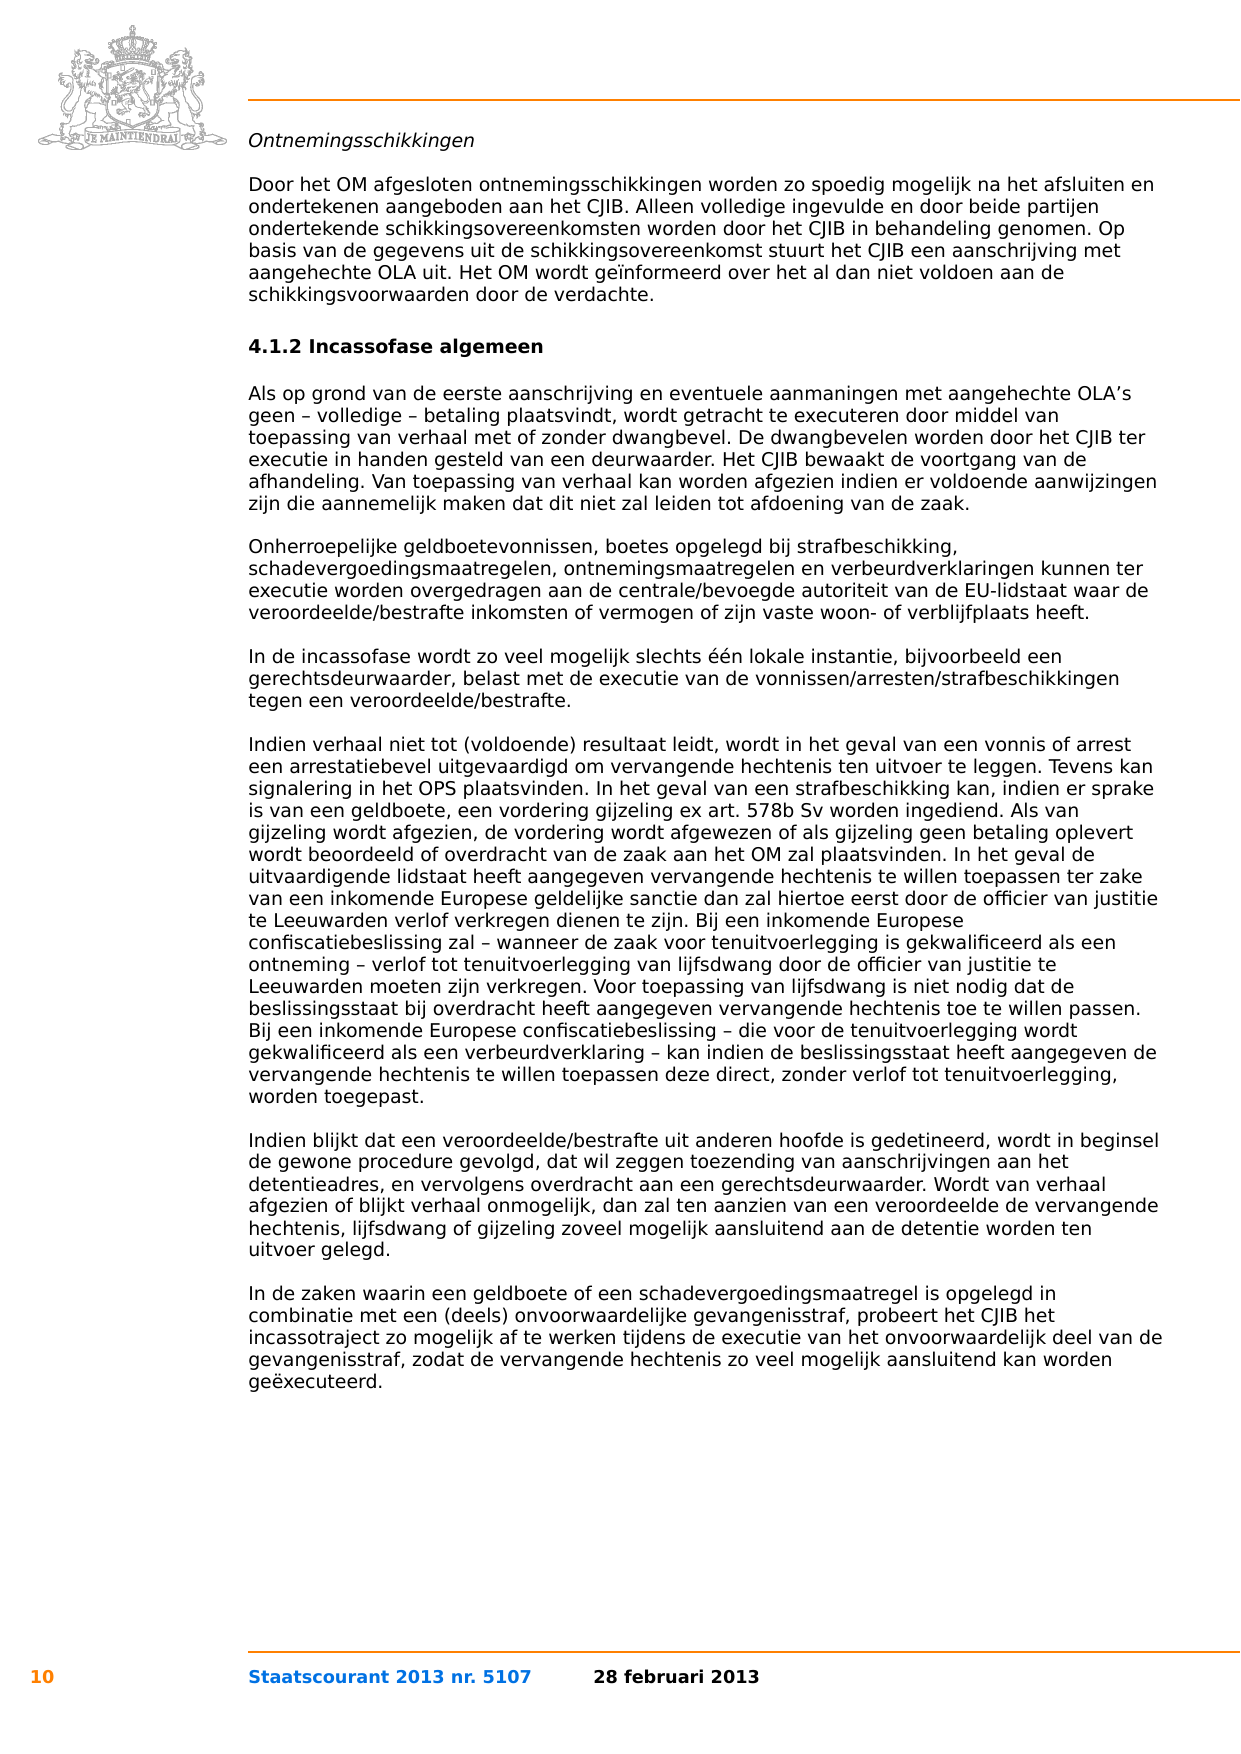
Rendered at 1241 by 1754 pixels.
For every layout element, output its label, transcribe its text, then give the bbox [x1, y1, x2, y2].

text Door het OM afgesloten ontnemingsschikkingen worden zo spoedig mogelijk na het afsluiten en ondertekenen aangeboden aan het CJIB. Alleen volledige ingevulde en door beide partijen ondertekende schikkingsovereenkomsten worden door het CJIB in behandeling genomen. Op basis van de gegevens uit de schikkingsovereenkomst stuurt het CJIB een aanschrijving met aangehechte OLA uit. Het OM wordt geïnformeerd over het al dan niet voldoen aan de schikkingsvoorwaarden door de verdachte. [248, 174, 1163, 306]
text In de incassofase wordt zo veel mogelijk slechts één lokale instantie, bijvoorbeeld een gerechtsdeurwaarder, belast met de executie van de vonnissen/arresten/strafbeschikkingen tegen een veroordeelde/bestrafte. [248, 646, 1163, 712]
text Als op grond van de eerste aanschrijving en eventuele aanmaningen met aangehechte OLA’s geen – volledige – betaling plaatsvindt, wordt getracht te executeren door middel van toepassing van verhaal met of zonder dwangbevel. De dwangbevelen worden door het CJIB ter executie in handen gesteld van een deurwaarder. Het CJIB bewaakt de voortgang van de afhandeling. Van toepassing van verhaal kan worden afgezien indien er voldoende aanwijzingen zijn die aannemelijk maken dat dit niet zal leiden tot afdoening van de zaak. [248, 383, 1163, 514]
text Indien verhaal niet tot (voldoende) resultaat leidt, wordt in het geval van een vonnis of arrest een arrestatiebevel uitgevaardigd om vervangende hechtenis ten uitvoer te leggen. Tevens kan signalering in het OPS plaatsvinden. In het geval van een strafbeschikking kan, indien er sprake is van een geldboete, een vordering gijzeling ex art. 578b Sv worden ingediend. Als van gijzeling wordt afgezien, de vordering wordt afgewezen of als gijzeling geen betaling oplevert wordt beoordeeld of overdracht van de zaak aan het OM zal plaatsvinden. In het geval de uitvaardigende lidstaat heeft aangegeven vervangende hechtenis te willen toepassen ter zake van een inkomende Europese geldelijke sanctie dan zal hiertoe eerst door de officier van justitie te Leeuwarden verlof verkregen dienen te zijn. Bij een inkomende Europese confiscatiebeslissing zal – wanneer de zaak voor tenuitvoerlegging is gekwalificeerd als een ontneming – verlof tot tenuitvoerlegging van lijfsdwang door de officier van justitie te Leeuwarden moeten zijn verkregen. Voor toepassing van lijfsdwang is niet nodig dat de beslissingsstaat bij overdracht heeft aangegeven vervangende hechtenis toe te willen passen. Bij een inkomende Europese confiscatiebeslissing – die voor de tenuitvoerlegging wordt gekwalificeerd als een verbeurdverklaring – kan indien de beslissingsstaat heeft aangegeven de vervangende hechtenis te willen toepassen deze direct, zonder verlof tot tenuitvoerlegging, worden toegepast. [248, 734, 1163, 1108]
text Indien blijkt dat een veroordeelde/bestrafte uit anderen hoofde is gedetineerd, wordt in beginsel de gewone procedure gevolgd, dat wil zeggen toezending van aanschrijvingen aan het detentieadres, en vervolgens overdracht aan een gerechtsdeurwaarder. Wordt van verhaal afgezien of blijkt verhaal onmogelijk, dan zal ten aanzien van een veroordeelde de vervangende hechtenis, lijfsdwang of gijzeling zoveel mogelijk aansluitend aan de detentie worden ten uitvoer gelegd. [248, 1129, 1163, 1261]
picture [38, 25, 227, 150]
subtitle Ontnemingsschikkingen [248, 130, 1163, 152]
text Onherroepelijke geldboetevonnissen, boetes opgelegd bij strafbeschikking, schadevergoedingsmaatregelen, ontnemingsmaatregelen en verbeurdverklaringen kunnen ter executie worden overgedragen aan de centrale/bevoegde autoriteit van de EU-lidstaat waar de veroordeelde/bestrafte inkomsten of vermogen of zijn vaste woon- of verblijfplaats heeft. [248, 536, 1163, 624]
text In de zaken waarin een geldboete of een schadevergoedingsmaatregel is opgelegd in combinatie met een (deels) onvoorwaardelijke gevangenisstraf, probeert het CJIB het incassotraject zo mogelijk af te werken tijdens de executie van het onvoorwaardelijk deel van de gevangenisstraf, zodat de vervangende hechtenis zo veel mogelijk aansluitend kan worden geëxecuteerd. [248, 1283, 1163, 1393]
subtitle 4.1.2 Incassofase algemeen [248, 336, 1163, 358]
